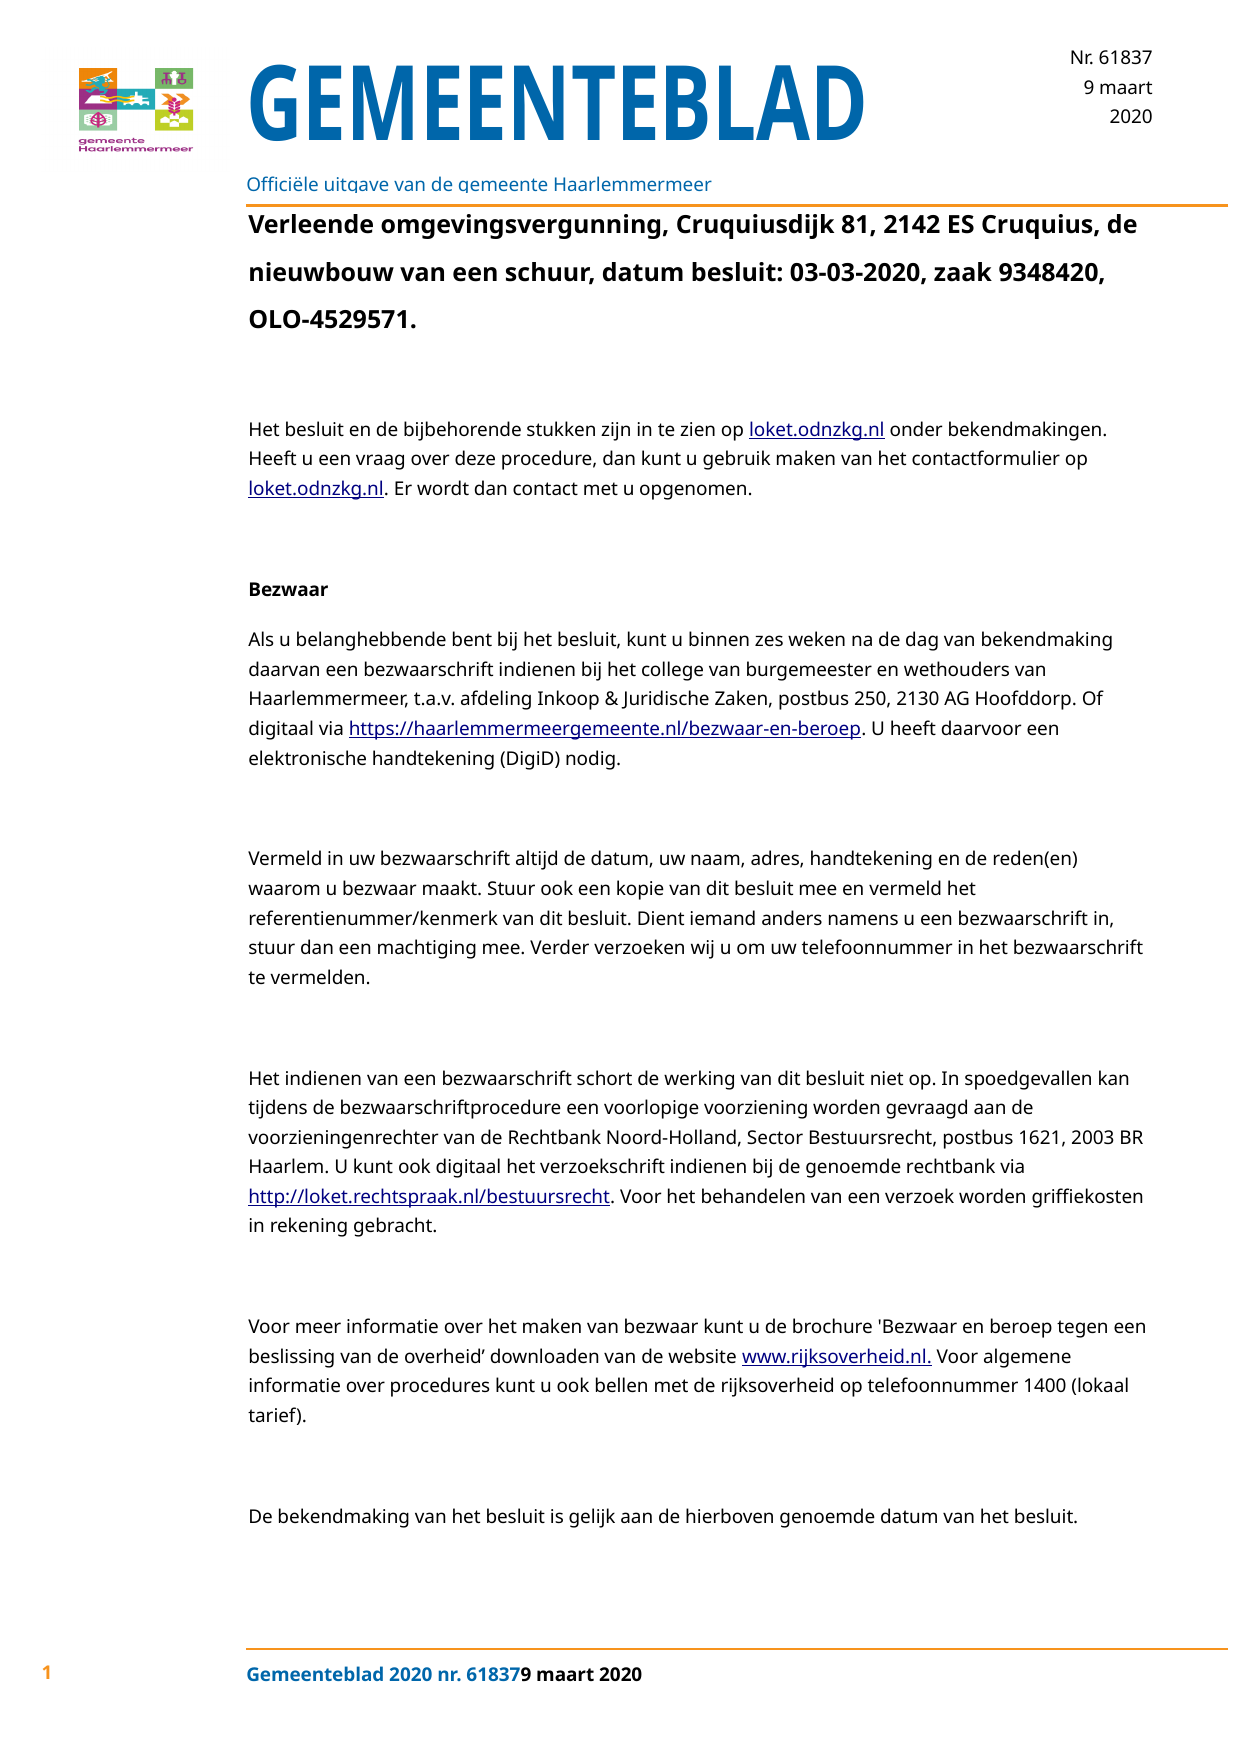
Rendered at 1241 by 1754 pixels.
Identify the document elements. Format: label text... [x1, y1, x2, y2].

text Vermeld in uw bezwaarschrift altijd de datum, uw naam, adres, handtekening en de reden(en) waarom u bezwaar maakt. Stuur ook een kopie van dit besluit mee en vermeld het referentienummer/kenmerk van dit besluit. Dient iemand anders namens u een bezwaarschrift in, stuur dan een machtiging mee. Verder verzoeken wij u om uw telefoonnummer in het bezwaarschrift te vermelden. [248, 846, 1152, 989]
text Het indienen van een bezwaarschrift schort de werking van dit besluit niet op. In spoedgevallen kan tijdens de bezwaarschriftprocedure een voorlopige voorziening worden gevraagd aan de voorzieningenrechter van de Rechtbank Noord-Holland, Sector Bestuursrecht, postbus 1621, 2003 BR Haarlem. U kunt ook digitaal het verzoekschrift indienen bij de genoemde rechtbank via http://loket.rechtspraak.nl/bestuursrecht. Voor het behandelen van een verzoek worden griffiekosten in rekening gebracht. [248, 1065, 1152, 1238]
text Bezwaar [248, 576, 1152, 602]
picture [41, 47, 231, 172]
text De bekendmaking van het besluit is gelijk aan de hierboven genoemde datum van het besluit. [248, 1503, 1152, 1529]
text Als u belanghebbende bent bij het besluit, kunt u binnen zes weken na de dag van bekendmaking daarvan een bezwaarschrift indienen bij het college van burgemeester en wethouders van Haarlemmermeer, t.a.v. afdeling Inkoop & Juridische Zaken, postbus 250, 2130 AG Hoofddorp. Of digitaal via https://haarlemmermeergemeente.nl/bezwaar-en-beroep. U heeft daarvoor een elektronische handtekening (DigiD) nodig. [248, 626, 1152, 770]
text Voor meer informatie over het maken van bezwaar kunt u de brochure 'Bezwaar en beroep tegen een beslissing van de overheid’ downloaden van de website www.rijksoverheid.nl. Voor algemene informatie over procedures kunt u ook bellen met de rijksoverheid op telefoonnummer 1400 (lokaal tarief). [248, 1313, 1152, 1428]
text Het besluit en de bijbehorende stukken zijn in te zien op loket.odnzkg.nl onder bekendmakingen. Heeft u een vraag over deze procedure, dan kunt u gebruik maken van het contactformulier op loket.odnzkg.nl. Er wordt dan contact met u opgenomen. [248, 416, 1152, 501]
text Verleende omgevingsvergunning, Cruquiusdijk 81, 2142 ES Cruquius, de nieuwbouw van een schuur, datum besluit: 03-03-2020, zaak 9348420, OLO-4529571. [248, 207, 1152, 336]
